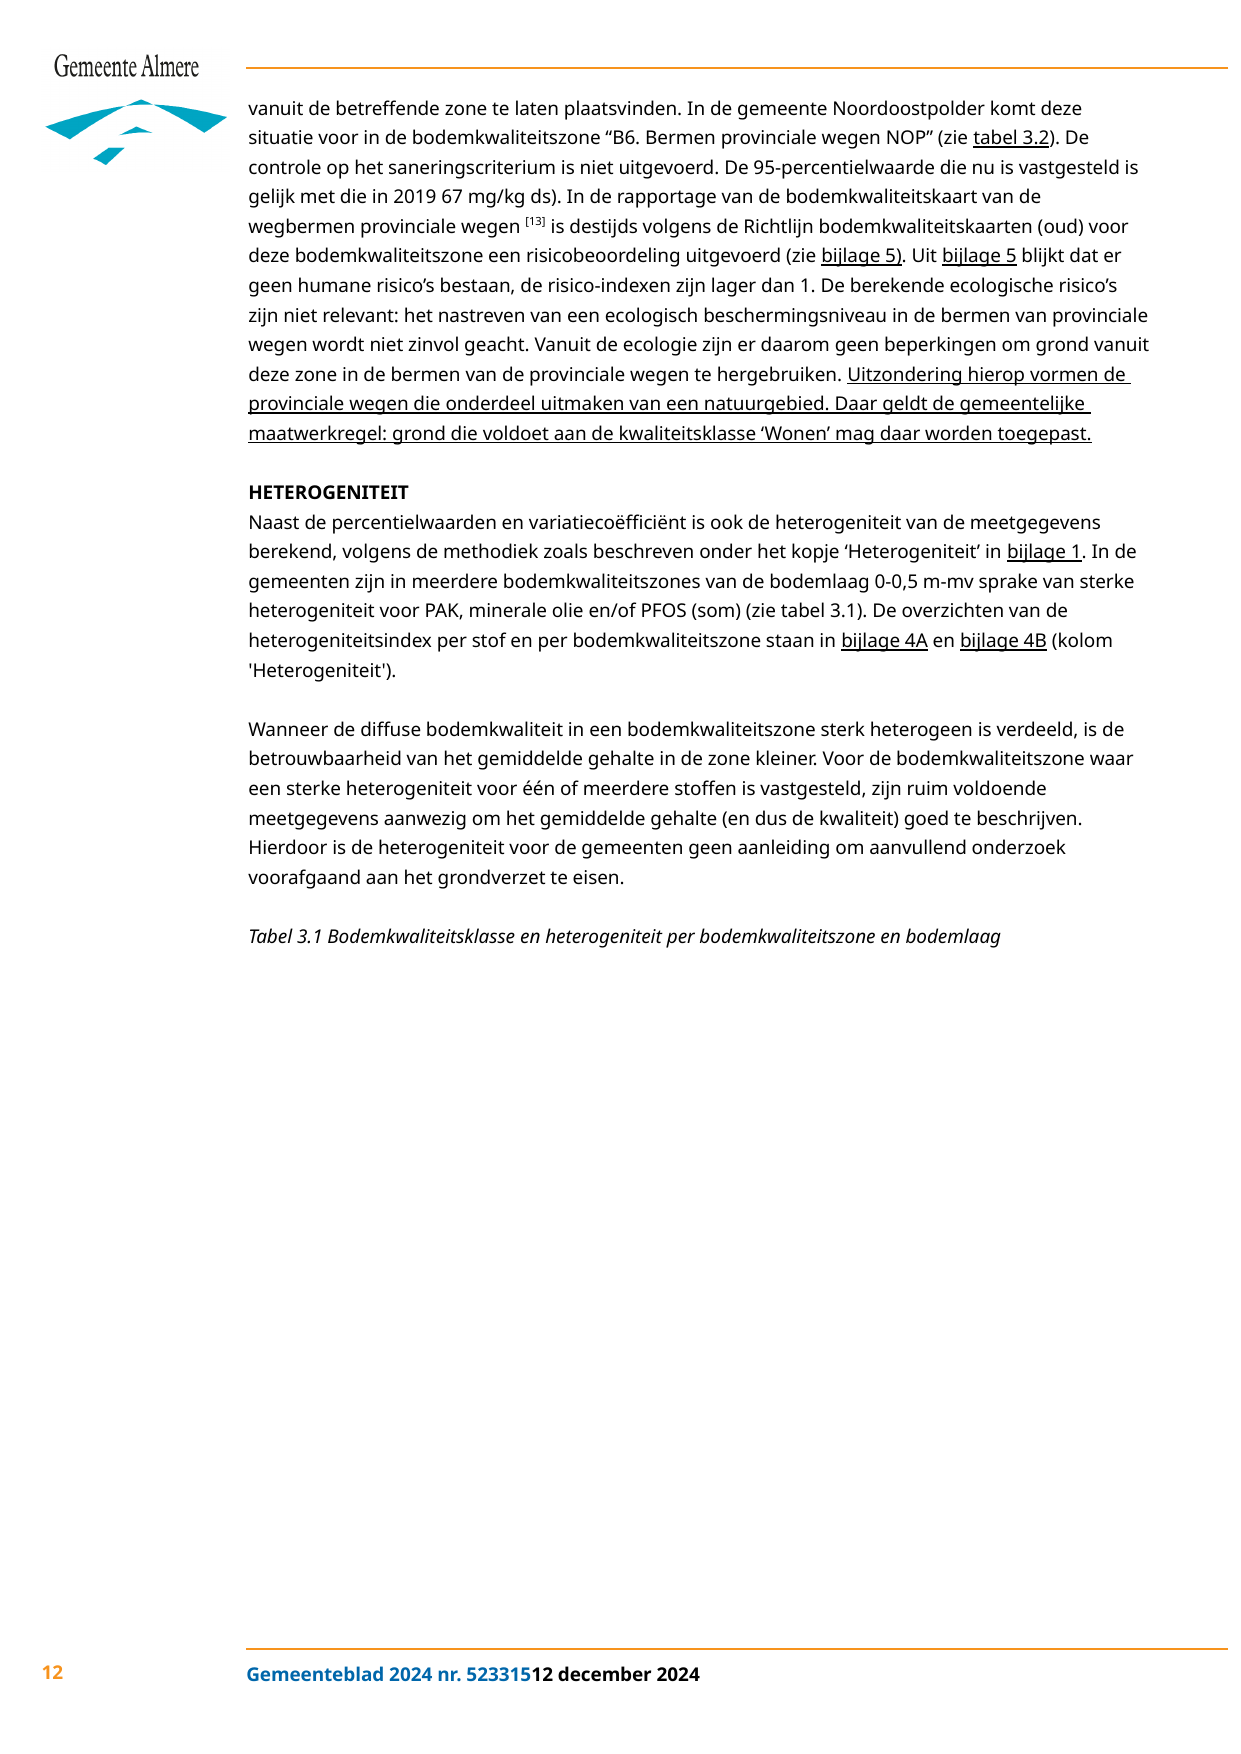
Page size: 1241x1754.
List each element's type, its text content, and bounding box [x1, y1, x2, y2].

picture [41, 47, 231, 172]
text Tabel 3.1 Bodemkwaliteitsklasse en heterogeniteit per bodemkwaliteitszone en bodemlaag [248, 923, 1152, 949]
text vanuit de betreffende zone te laten plaatsvinden. In de gemeente Noordoostpolder komt deze situatie voor in de bodemkwaliteitszone “B6. Bermen provinciale wegen NOP” (zie tabel 3.2). De controle op het saneringscriterium is niet uitgevoerd. De 95-percentielwaarde die nu is vastgesteld is gelijk met die in 2019 67 mg/kg ds). In de rapportage van de bodemkwaliteitskaart van de wegbermen provinciale wegen [13] is destijds volgens de Richtlijn bodemkwaliteitskaarten (oud) voor deze bodemkwaliteitszone een risicobeoordeling uitgevoerd (zie bijlage 5). Uit bijlage 5 blijkt dat er geen humane risico’s bestaan, de risico-indexen zijn lager dan 1. De berekende ecologische risico’s zijn niet relevant: het nastreven van een ecologisch beschermingsniveau in de bermen van provinciale wegen wordt niet zinvol geacht. Vanuit de ecologie zijn er daarom geen beperkingen om grond vanuit deze zone in de bermen van de provinciale wegen te hergebruiken. Uitzondering hierop vormen de provinciale wegen die onderdeel uitmaken van een natuurgebied. Daar geldt de gemeentelijke maatwerkregel: grond die voldoet aan de kwaliteitsklasse ‘Wonen’ mag daar worden toegepast. [248, 95, 1152, 446]
text HETEROGENITEIT [248, 479, 1152, 505]
text Wanneer de diffuse bodemkwaliteit in een bodemkwaliteitszone sterk heterogeen is verdeeld, is de betrouwbaarheid van het gemiddelde gehalte in de zone kleiner. Voor de bodemkwaliteitszone waar een sterke heterogeniteit voor één of meerdere stoffen is vastgesteld, zijn ruim voldoende meetgegevens aanwezig om het gemiddelde gehalte (en dus de kwaliteit) goed te beschrijven. Hierdoor is de heterogeniteit voor de gemeenten geen aanleiding om aanvullend onderzoek voorafgaand aan het grondverzet te eisen. [248, 716, 1152, 890]
text Naast de percentielwaarden en variatiecoëfficiënt is ook de heterogeniteit van de meetgegevens berekend, volgens de methodiek zoals beschreven onder het kopje ‘Heterogeniteit’ in bijlage 1. In de gemeenten zijn in meerdere bodemkwaliteitszones van de bodemlaag 0-0,5 m-mv sprake van sterke heterogeniteit voor PAK, minerale olie en/of PFOS (som) (zie tabel 3.1). De overzichten van de heterogeniteitsindex per stof en per bodemkwaliteitszone staan in bijlage 4A en bijlage 4B (kolom 'Heterogeniteit'). [248, 509, 1152, 683]
